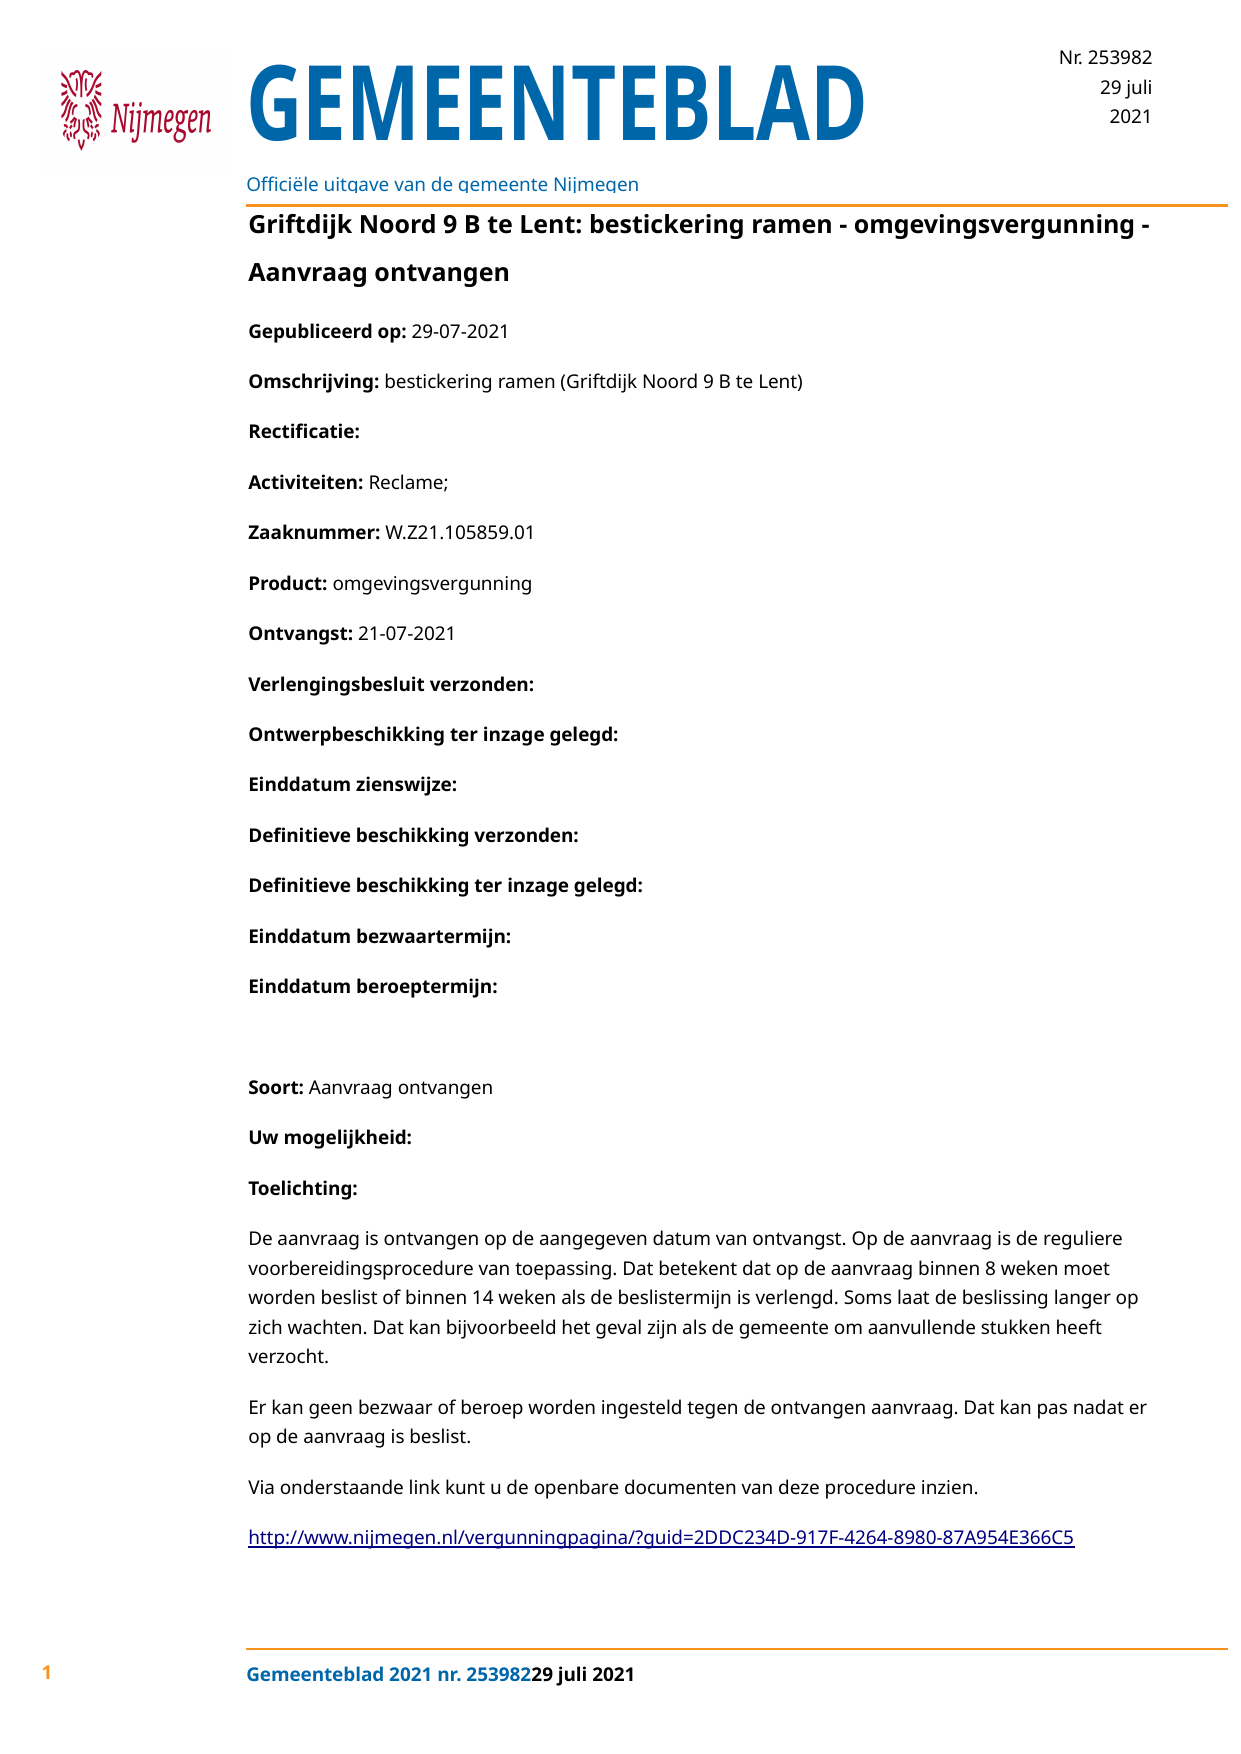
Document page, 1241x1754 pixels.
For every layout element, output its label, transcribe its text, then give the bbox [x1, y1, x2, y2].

text Verlengingsbesluit verzonden: [248, 671, 1152, 697]
text Einddatum zienswijze: [248, 772, 1152, 797]
text Uw mogelijkheid: [248, 1124, 1152, 1150]
text Definitieve beschikking verzonden: [248, 822, 1152, 848]
text Einddatum beroeptermijn: [248, 973, 1152, 999]
text Griftdijk Noord 9 B te Lent: bestickering ramen - omgevingsvergunning - Aanvraag ontvangen [248, 207, 1152, 288]
text Rectificatie: [248, 419, 1152, 444]
text Ontvangst: 21-07-2021 [248, 620, 1152, 646]
text Soort: Aanvraag ontvangen [248, 1074, 1152, 1100]
text Activiteiten: Reclame; [248, 469, 1152, 495]
text Via onderstaande link kunt u de openbare documenten van deze procedure inzien. [248, 1474, 1152, 1500]
text Gepubliceerd op: 29-07-2021 [248, 318, 1152, 344]
picture [41, 47, 231, 172]
text Zaaknummer: W.Z21.105859.01 [248, 519, 1152, 545]
text De aanvraag is ontvangen op de aangegeven datum van ontvangst. Op de aanvraag is de reguliere voorbereidingsprocedure van toepassing. Dat betekent dat op de aanvraag binnen 8 weken moet worden beslist of binnen 14 weken als de beslistermijn is verlengd. Soms laat de beslissing langer op zich wachten. Dat kan bijvoorbeeld het geval zijn als de gemeente om aanvullende stukken heeft verzocht. [248, 1225, 1152, 1369]
text Definitieve beschikking ter inzage gelegd: [248, 872, 1152, 898]
text Product: omgevingsvergunning [248, 570, 1152, 596]
text Ontwerpbeschikking ter inzage gelegd: [248, 721, 1152, 747]
text Omschrijving: bestickering ramen (Griftdijk Noord 9 B te Lent) [248, 368, 1152, 394]
text Er kan geen bezwaar of beroep worden ingesteld tegen de ontvangen aanvraag. Dat kan pas nadat er op de aanvraag is beslist. [248, 1394, 1152, 1449]
text http://www.nijmegen.nl/vergunningpagina/?guid=2DDC234D-917F-4264-8980-87A954E366C5 [248, 1524, 1152, 1550]
text Toelichting: [248, 1175, 1152, 1201]
text Einddatum bezwaartermijn: [248, 923, 1152, 949]
